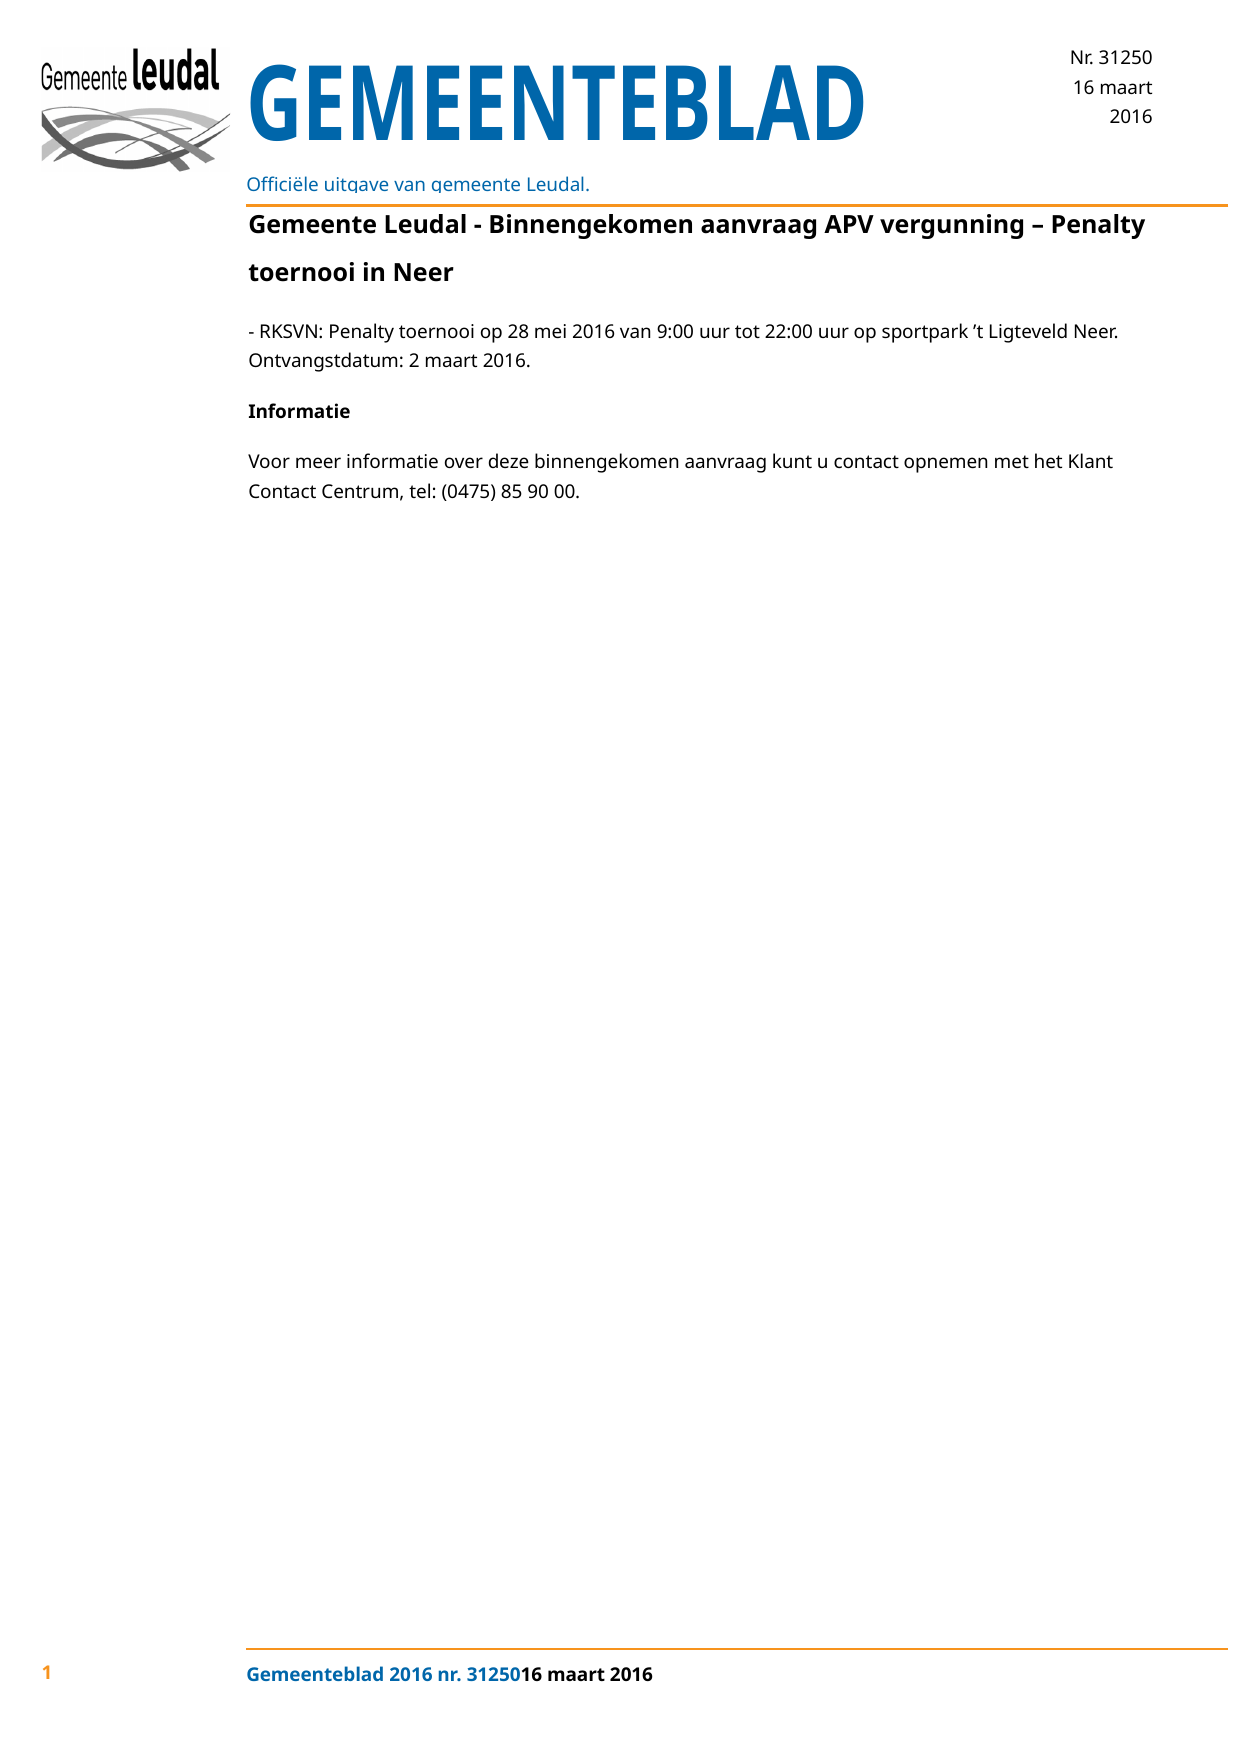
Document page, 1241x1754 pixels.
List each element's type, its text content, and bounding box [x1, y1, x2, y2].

text - RKSVN: Penalty toernooi op 28 mei 2016 van 9:00 uur tot 22:00 uur op sportpark ’t Ligteveld Neer. Ontvangstdatum: 2 maart 2016. [248, 318, 1152, 373]
text Informatie [248, 398, 1152, 424]
text Voor meer informatie over deze binnengekomen aanvraag kunt u contact opnemen met het Klant Contact Centrum, tel: (0475) 85 90 00. [248, 448, 1152, 504]
picture [41, 47, 231, 172]
text Gemeente Leudal - Binnengekomen aanvraag APV vergunning – Penalty toernooi in Neer [248, 207, 1152, 288]
